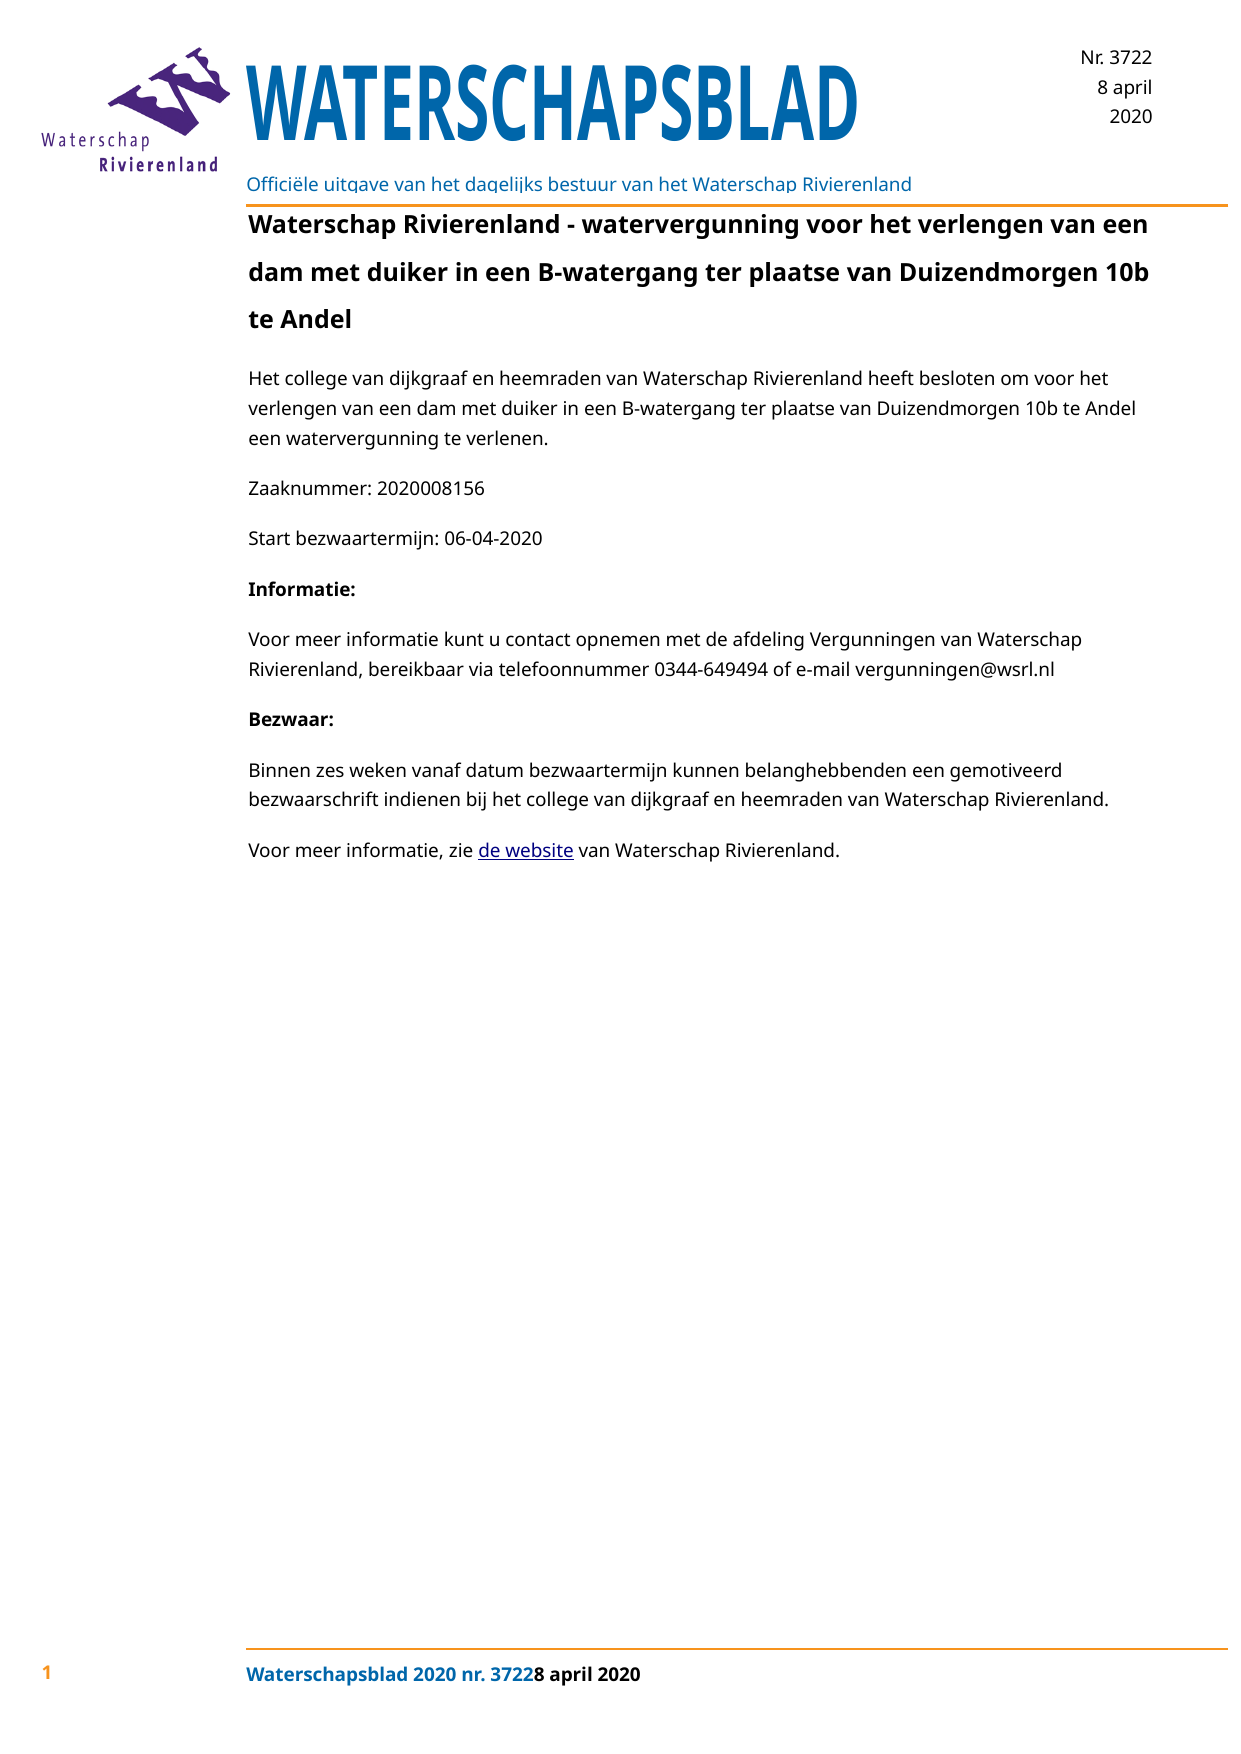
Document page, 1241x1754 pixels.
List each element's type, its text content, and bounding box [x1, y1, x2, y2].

text Waterschap Rivierenland - watervergunning voor het verlengen van een dam met duiker in een B-watergang ter plaatse van Duizendmorgen 10b te Andel [248, 207, 1152, 336]
text Informatie: [248, 576, 1152, 602]
text Start bezwaartermijn: 06-04-2020 [248, 526, 1152, 551]
text Zaaknummer: 2020008156 [248, 475, 1152, 501]
text Bezwaar: [248, 706, 1152, 732]
text Het college van dijkgraaf en heemraden van Waterschap Rivierenland heeft besloten om voor het verlengen van een dam met duiker in een B-watergang ter plaatse van Duizendmorgen 10b te Andel een watervergunning te verlenen. [248, 366, 1152, 450]
text Binnen zes weken vanaf datum bezwaartermijn kunnen belanghebbenden een gemotiveerd bezwaarschrift indienen bij het college van dijkgraaf en heemraden van Waterschap Rivierenland. [248, 757, 1152, 812]
text Voor meer informatie kunt u contact opnemen met de afdeling Vergunningen van Waterschap Rivierenland, bereikbaar via telefoonnummer 0344-649494 of e-mail vergunningen@wsrl.nl [248, 626, 1152, 682]
text Voor meer informatie, zie de website van Waterschap Rivierenland. [248, 837, 1152, 862]
picture [41, 47, 231, 172]
